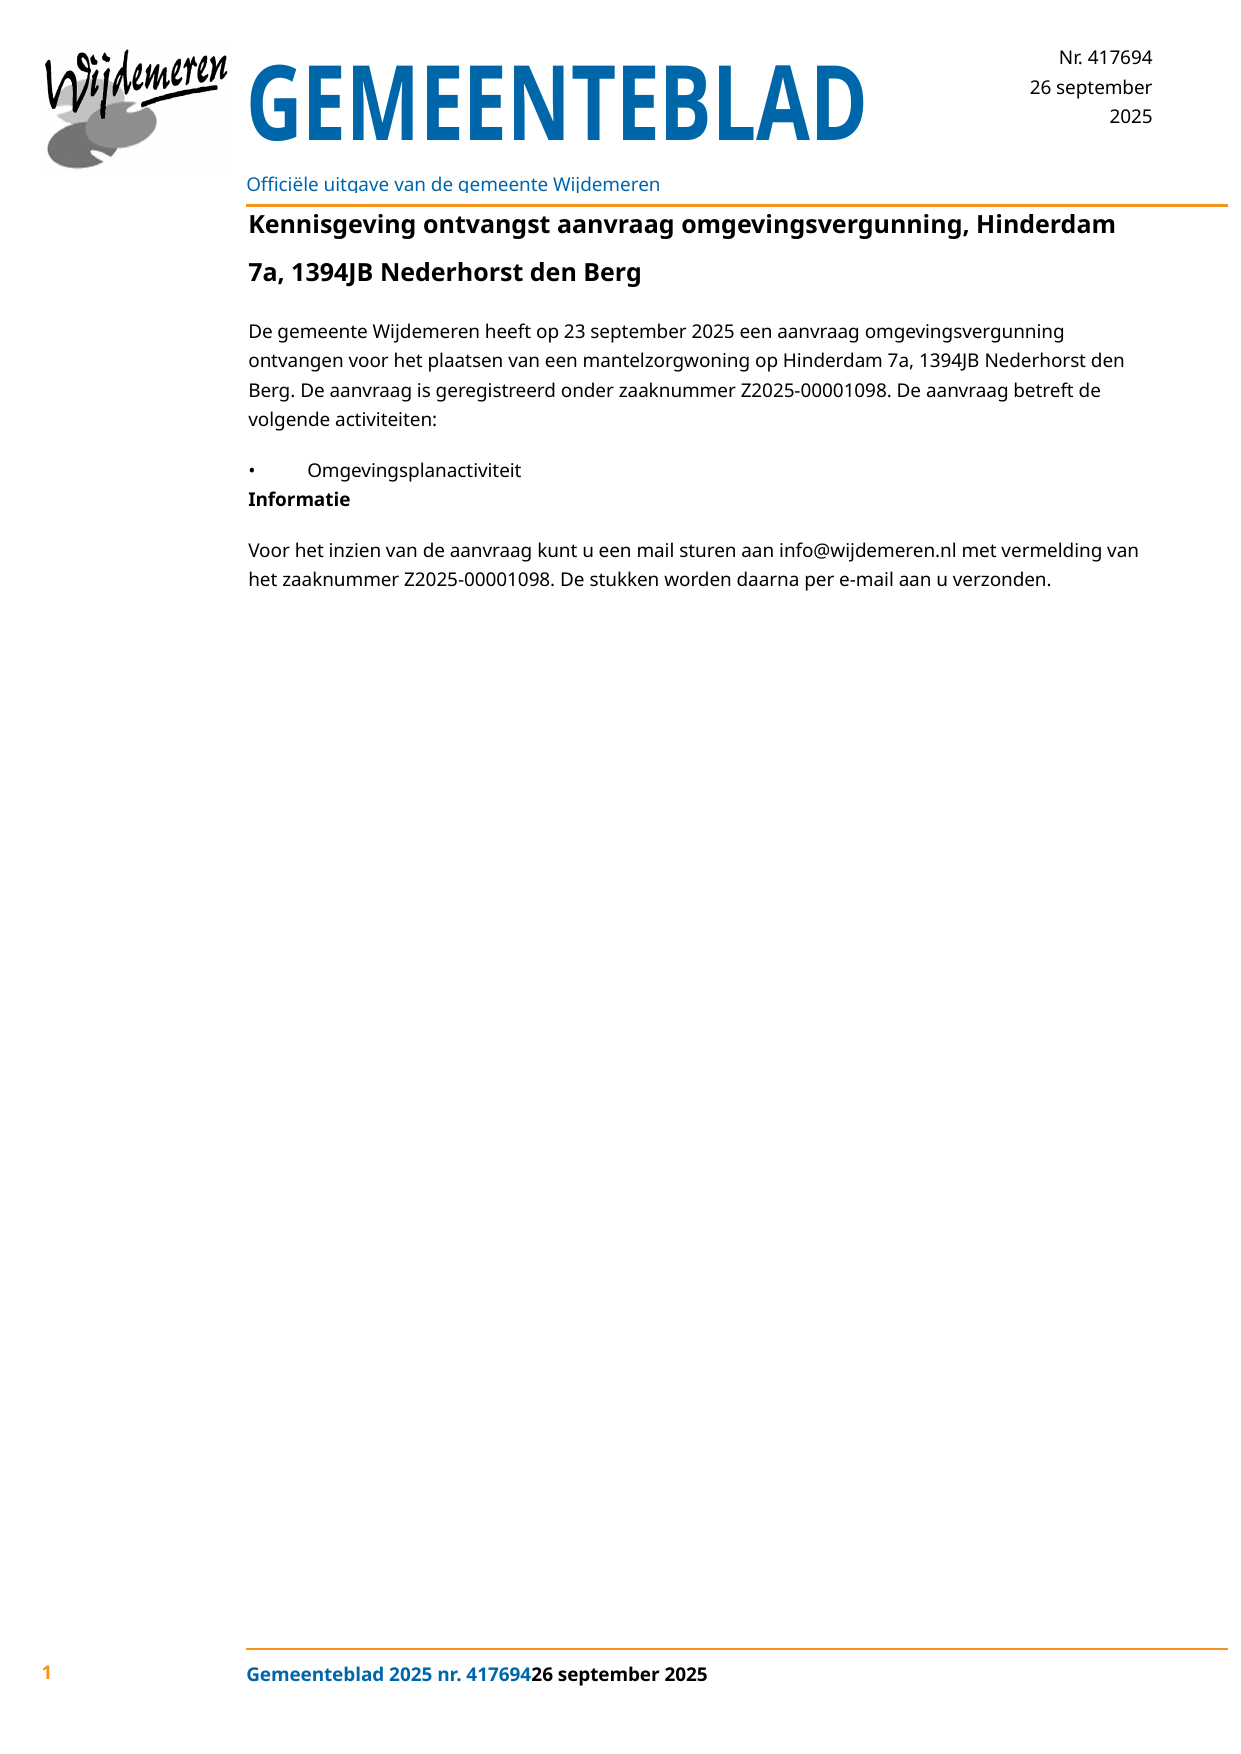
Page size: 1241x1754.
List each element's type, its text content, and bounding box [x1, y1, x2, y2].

text Kennisgeving ontvangst aanvraag omgevingsvergunning, Hinderdam 7a, 1394JB Nederhorst den Berg [248, 207, 1152, 288]
list Omgevingsplanactiviteit [248, 457, 1152, 483]
text De gemeente Wijdemeren heeft op 23 september 2025 een aanvraag omgevingsvergunning ontvangen voor het plaatsen van een mantelzorgwoning op Hinderdam 7a, 1394JB Nederhorst den Berg. De aanvraag is geregistreerd onder zaaknummer Z2025-00001098. De aanvraag betreft de volgende activiteiten: [248, 318, 1152, 432]
picture [41, 47, 231, 172]
text Informatie [248, 487, 1152, 512]
text Voor het inzien van de aanvraag kunt u een mail sturen aan info@wijdemeren.nl met vermelding van het zaaknummer Z2025-00001098. De stukken worden daarna per e-mail aan u verzonden. [248, 537, 1152, 592]
